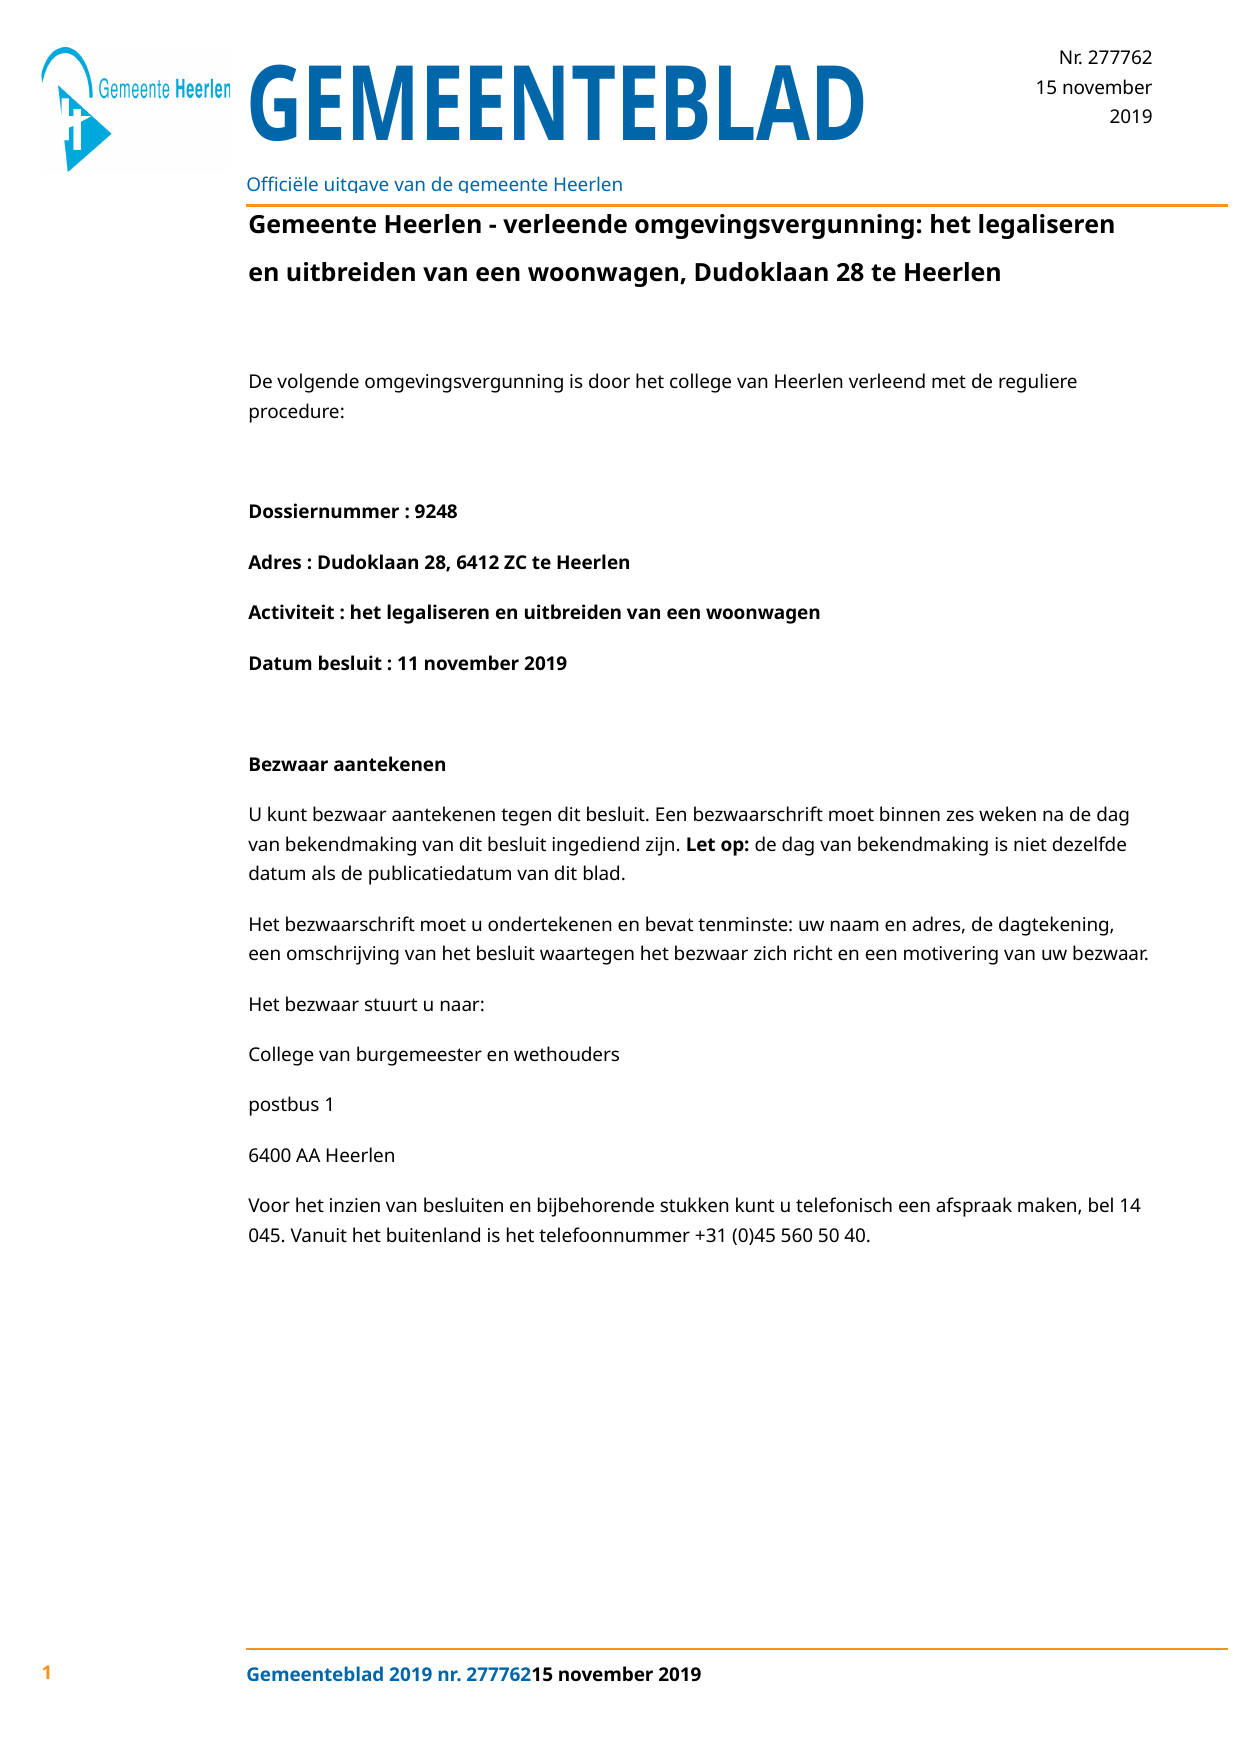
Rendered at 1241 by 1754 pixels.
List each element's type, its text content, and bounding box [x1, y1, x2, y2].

text U kunt bezwaar aantekenen tegen dit besluit. Een bezwaarschrift moet binnen zes weken na de dag van bekendmaking van dit besluit ingediend zijn. Let op: de dag van bekendmaking is niet dezelfde datum als de publicatiedatum van dit blad. [248, 801, 1152, 886]
picture [41, 47, 59, 70]
text Activiteit : het legaliseren en uitbreiden van een woonwagen [248, 599, 1152, 625]
text Gemeente Heerlen - verleende omgevingsvergunning: het legaliseren en uitbreiden van een woonwagen, Dudoklaan 28 te Heerlen [248, 207, 1152, 288]
text Datum besluit : 11 november 2019 [248, 650, 1152, 676]
text Voor het inzien van besluiten en bijbehorende stukken kunt u telefonisch een afspraak maken, bel 14 045. Vanuit het buitenland is het telefoonnummer +31 (0)45 560 50 40. [248, 1192, 1152, 1248]
text College van burgemeester en wethouders [248, 1041, 1152, 1067]
text Het bezwaar stuurt u naar: [248, 991, 1152, 1017]
picture [41, 47, 231, 172]
text Dossiernummer : 9248 [248, 499, 1152, 524]
text Adres : Dudoklaan 28, 6412 ZC te Heerlen [248, 549, 1152, 575]
text postbus 1 [248, 1092, 1152, 1117]
text 6400 AA Heerlen [248, 1142, 1152, 1168]
text Het bezwaarschrift moet u ondertekenen en bevat tenminste: uw naam en adres, de dagtekening, een omschrijving van het besluit waartegen het bezwaar zich richt en een motivering van uw bezwaar. [248, 911, 1152, 966]
text De volgende omgevingsvergunning is door het college van Heerlen verleend met de reguliere procedure: [248, 368, 1152, 424]
text Bezwaar aantekenen [248, 751, 1152, 777]
